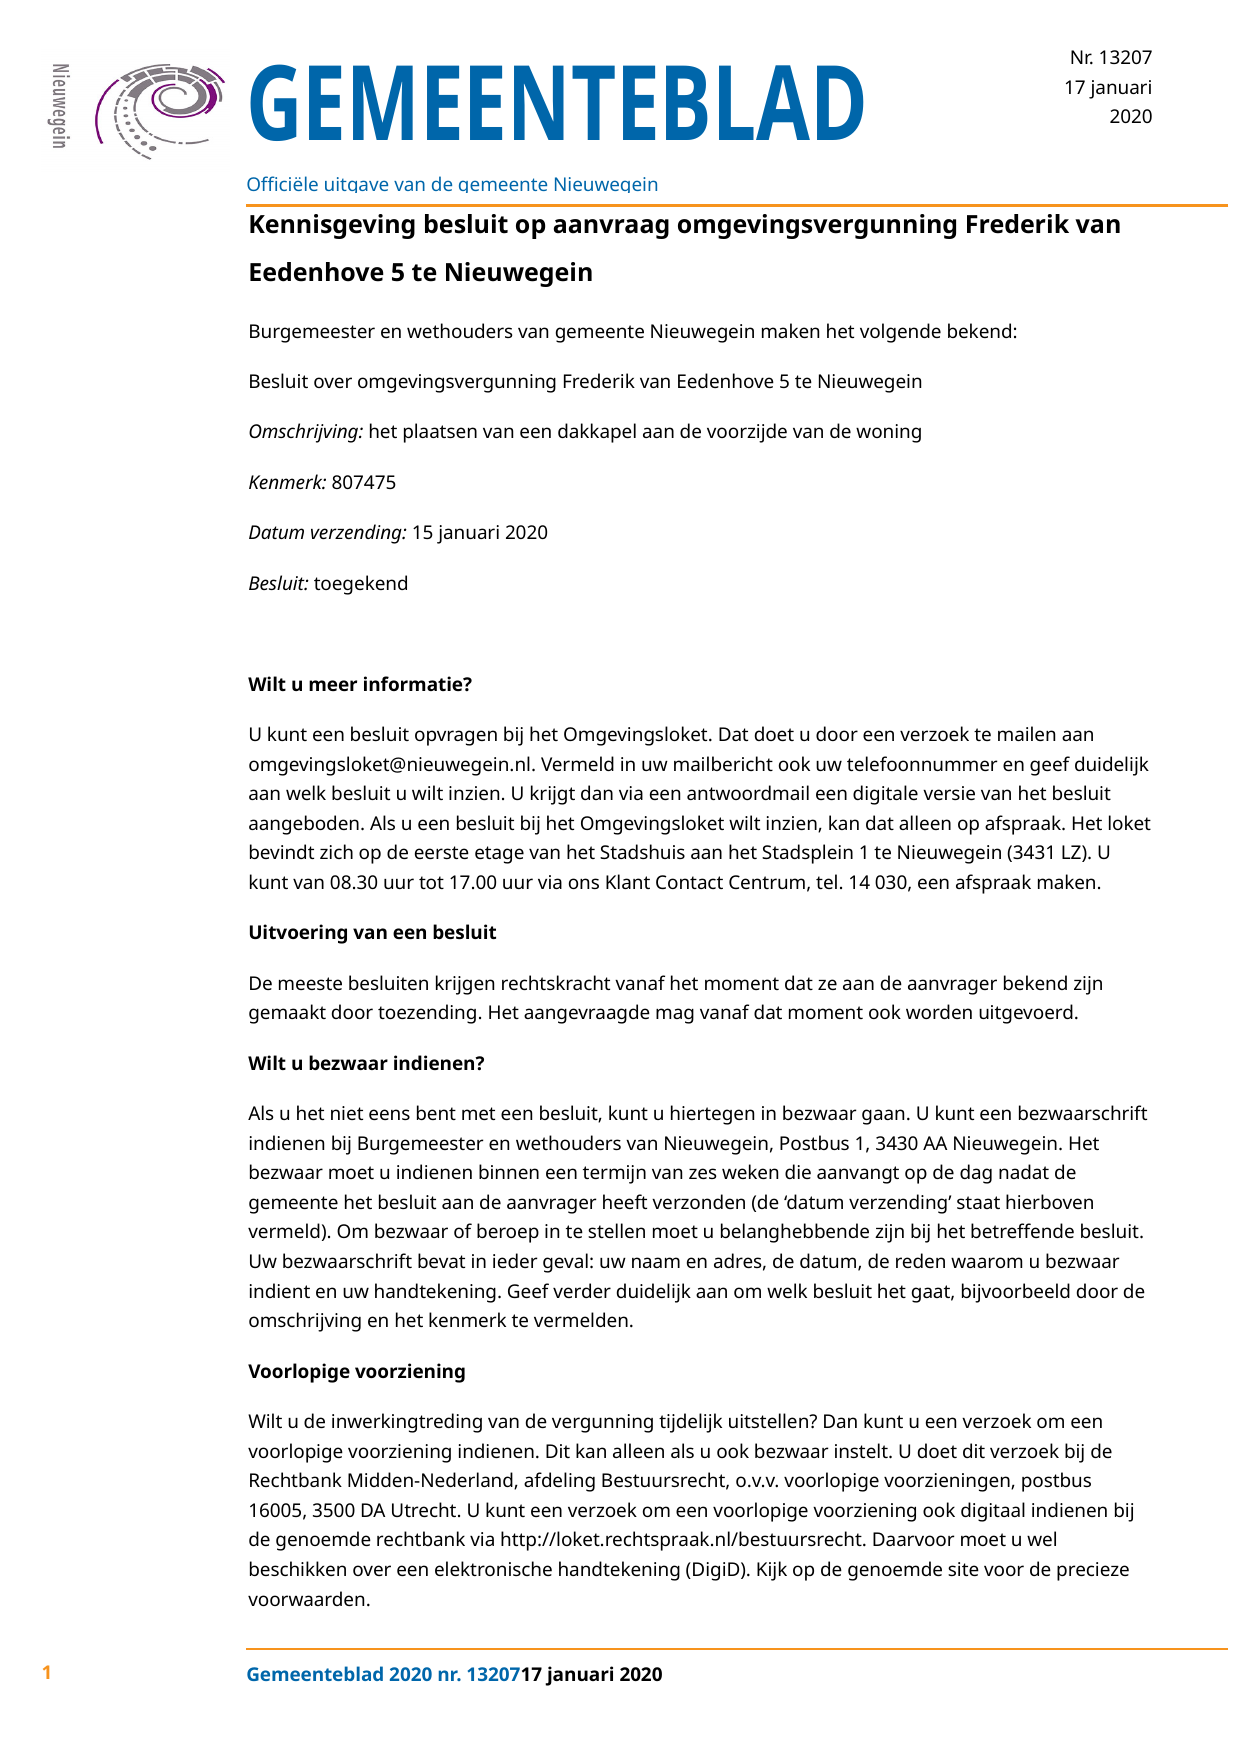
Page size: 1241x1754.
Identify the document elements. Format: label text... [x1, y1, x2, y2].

text Kenmerk: 807475 [248, 469, 1152, 495]
text Omschrijving: het plaatsen van een dakkapel aan de voorzijde van de woning [248, 419, 1152, 444]
text U kunt een besluit opvragen bij het Omgevingsloket. Dat doet u door een verzoek te mailen aan omgevingsloket@nieuwegein.nl. Vermeld in uw mailbericht ook uw telefoonnummer en geef duidelijk aan welk besluit u wilt inzien. U krijgt dan via een antwoordmail een digitale versie van het besluit aangeboden. Als u een besluit bij het Omgevingsloket wilt inzien, kan dat alleen op afspraak. Het loket bevindt zich op de eerste etage van het Stadshuis aan het Stadsplein 1 te Nieuwegein (3431 LZ). U kunt van 08.30 uur tot 17.00 uur via ons Klant Contact Centrum, tel. 14 030, een afspraak maken. [248, 721, 1152, 895]
text Voorlopige voorziening [248, 1358, 1152, 1384]
text Burgemeester en wethouders van gemeente Nieuwegein maken het volgende bekend: [248, 318, 1152, 344]
text De meeste besluiten krijgen rechtskracht vanaf het moment dat ze aan de aanvrager bekend zijn gemaakt door toezending. Het aangevraagde mag vanaf dat moment ook worden uitgevoerd. [248, 970, 1152, 1025]
text Wilt u meer informatie? [248, 671, 1152, 697]
text Kennisgeving besluit op aanvraag omgevingsvergunning Frederik van Eedenhove 5 te Nieuwegein [248, 207, 1152, 288]
text Wilt u bezwaar indienen? [248, 1050, 1152, 1076]
text Besluit over omgevingsvergunning Frederik van Eedenhove 5 te Nieuwegein [248, 368, 1152, 394]
text Datum verzending: 15 januari 2020 [248, 519, 1152, 545]
text Uitvoering van een besluit [248, 919, 1152, 945]
text Besluit: toegekend [248, 570, 1152, 596]
picture [41, 47, 231, 172]
text Wilt u de inwerkingtreding van de vergunning tijdelijk uitstellen? Dan kunt u een verzoek om een voorlopige voorziening indienen. Dit kan alleen als u ook bezwaar instelt. U doet dit verzoek bij de Rechtbank Midden-Nederland, afdeling Bestuursrecht, o.v.v. voorlopige voorzieningen, postbus 16005, 3500 DA Utrecht. U kunt een verzoek om een voorlopige voorziening ook digitaal indienen bij de genoemde rechtbank via http://loket.rechtspraak.nl/bestuursrecht. Daarvoor moet u wel beschikken over een elektronische handtekening (DigiD). Kijk op de genoemde site voor de precieze voorwaarden. [248, 1408, 1152, 1612]
text Als u het niet eens bent met een besluit, kunt u hiertegen in bezwaar gaan. U kunt een bezwaarschrift indienen bij Burgemeester en wethouders van Nieuwegein, Postbus 1, 3430 AA Nieuwegein. Het bezwaar moet u indienen binnen een termijn van zes weken die aanvangt op de dag nadat de gemeente het besluit aan de aanvrager heeft verzonden (de ‘datum verzending’ staat hierboven vermeld). Om bezwaar of beroep in te stellen moet u belanghebbende zijn bij het betreffende besluit. Uw bezwaarschrift bevat in ieder geval: uw naam en adres, de datum, de reden waarom u bezwaar indient en uw handtekening. Geef verder duidelijk aan om welk besluit het gaat, bijvoorbeeld door de omschrijving en het kenmerk te vermelden. [248, 1100, 1152, 1333]
